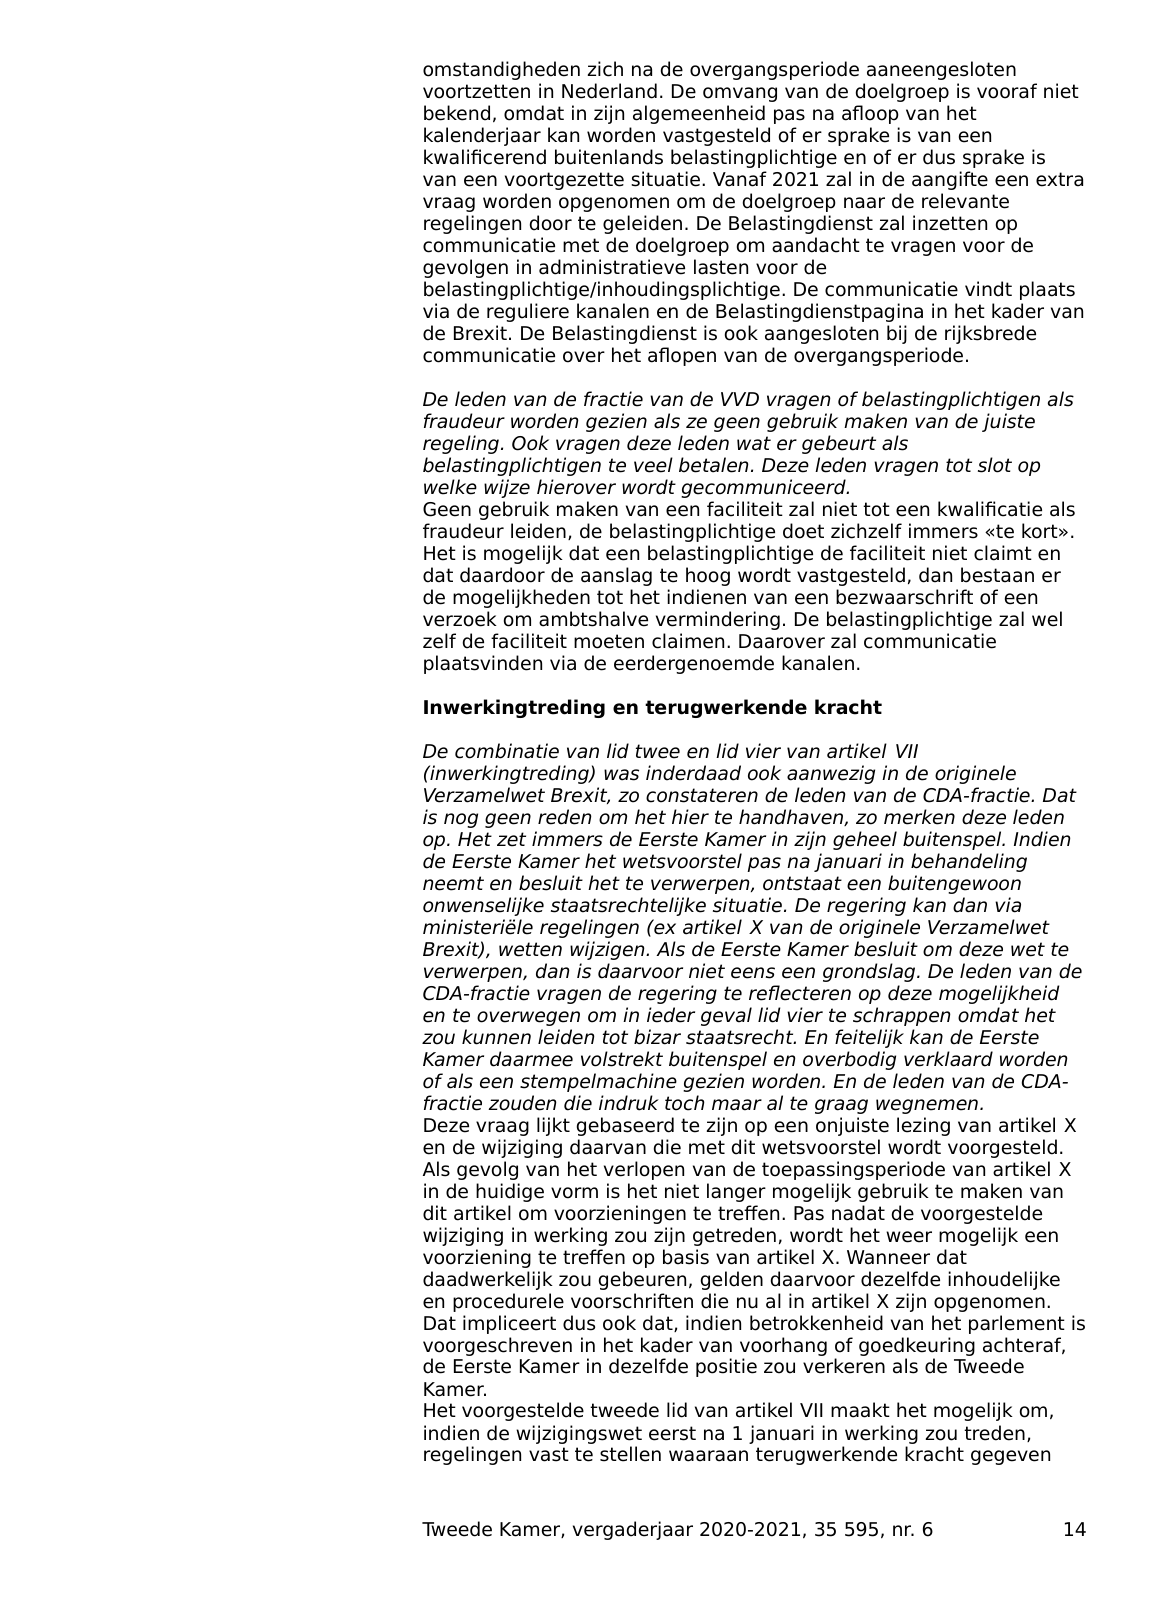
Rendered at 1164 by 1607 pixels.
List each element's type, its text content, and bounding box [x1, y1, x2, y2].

text Geen gebruik maken van een faciliteit zal niet tot een kwalificatie als fraudeur leiden, de belastingplichtige doet zichzelf immers «te kort». Het is mogelijk dat een belastingplichtige de faciliteit niet claimt en dat daardoor de aanslag te hoog wordt vastgesteld, dan bestaan er de mogelijkheden tot het indienen van een bezwaarschrift of een verzoek om ambtshalve vermindering. De belastingplichtige zal wel zelf de faciliteit moeten claimen. Daarover zal communicatie plaatsvinden via de eerdergenoemde kanalen. [422, 499, 1087, 675]
text Deze vraag lijkt gebaseerd te zijn op een onjuiste lezing van artikel X en de wijziging daarvan die met dit wetsvoorstel wordt voorgesteld. [422, 1115, 1087, 1159]
text Als gevolg van het verlopen van de toepassingsperiode van artikel X in de huidige vorm is het niet langer mogelijk gebruik te maken van dit artikel om voorzieningen te treffen. Pas nadat de voorgestelde wijziging in werking zou zijn getreden, wordt het weer mogelijk een voorziening te treffen op basis van artikel X. Wanneer dat daadwerkelijk zou gebeuren, gelden daarvoor dezelfde inhoudelijke en procedurele voorschriften die nu al in artikel X zijn opgenomen. Dat impliceert dus ook dat, indien betrokkenheid van het parlement is voorgeschreven in het kader van voorhang of goedkeuring achteraf, de Eerste Kamer in dezelfde positie zou verkeren als de Tweede Kamer. [422, 1159, 1087, 1400]
text De combinatie van lid twee en lid vier van artikel VII (inwerkingtreding) was inderdaad ook aanwezig in de originele Verzamelwet Brexit, zo constateren de leden van de CDA-fractie. Dat is nog geen reden om het hier te handhaven, zo merken deze leden op. Het zet immers de Eerste Kamer in zijn geheel buitenspel. Indien de Eerste Kamer het wetsvoorstel pas na januari in behandeling neemt en besluit het te verwerpen, ontstaat een buitengewoon onwenselijke staatsrechtelijke situatie. De regering kan dan via ministeriële regelingen (ex artikel X van de originele Verzamelwet Brexit), wetten wijzigen. Als de Eerste Kamer besluit om deze wet te verwerpen, dan is daarvoor niet eens een grondslag. De leden van de CDA-fractie vragen de regering te reflecteren op deze mogelijkheid en te overwegen om in ieder geval lid vier te schrappen omdat het zou kunnen leiden tot bizar staatsrecht. En feitelijk kan de Eerste Kamer daarmee volstrekt buitenspel en overbodig verklaard worden of als een stempelmachine gezien worden. En de leden van de CDA-fractie zouden die indruk toch maar al te graag wegnemen. [422, 741, 1087, 1115]
text Het voorgestelde tweede lid van artikel VII maakt het mogelijk om, indien de wijzigingswet eerst na 1 januari in werking zou treden, regelingen vast te stellen waaraan terugwerkende kracht gegeven [422, 1400, 1087, 1466]
text omstandigheden zich na de overgangsperiode aaneengesloten voortzetten in Nederland. De omvang van de doelgroep is vooraf niet bekend, omdat in zijn algemeenheid pas na afloop van het kalenderjaar kan worden vastgesteld of er sprake is van een kwalificerend buitenlands belastingplichtige en of er dus sprake is van een voortgezette situatie. Vanaf 2021 zal in de aangifte een extra vraag worden opgenomen om de doelgroep naar de relevante regelingen door te geleiden. De Belastingdienst zal inzetten op communicatie met de doelgroep om aandacht te vragen voor de gevolgen in administratieve lasten voor de belastingplichtige/inhoudingsplichtige. De communicatie vindt plaats via de reguliere kanalen en de Belastingdienstpagina in het kader van de Brexit. De Belastingdienst is ook aangesloten bij de rijksbrede communicatie over het aflopen van de overgangsperiode. [422, 59, 1087, 367]
text De leden van de fractie van de VVD vragen of belastingplichtigen als fraudeur worden gezien als ze geen gebruik maken van de juiste regeling. Ook vragen deze leden wat er gebeurt als belastingplichtigen te veel betalen. Deze leden vragen tot slot op welke wijze hierover wordt gecommuniceerd. [422, 389, 1087, 499]
subtitle Inwerkingtreding en terugwerkende kracht [422, 697, 1087, 719]
